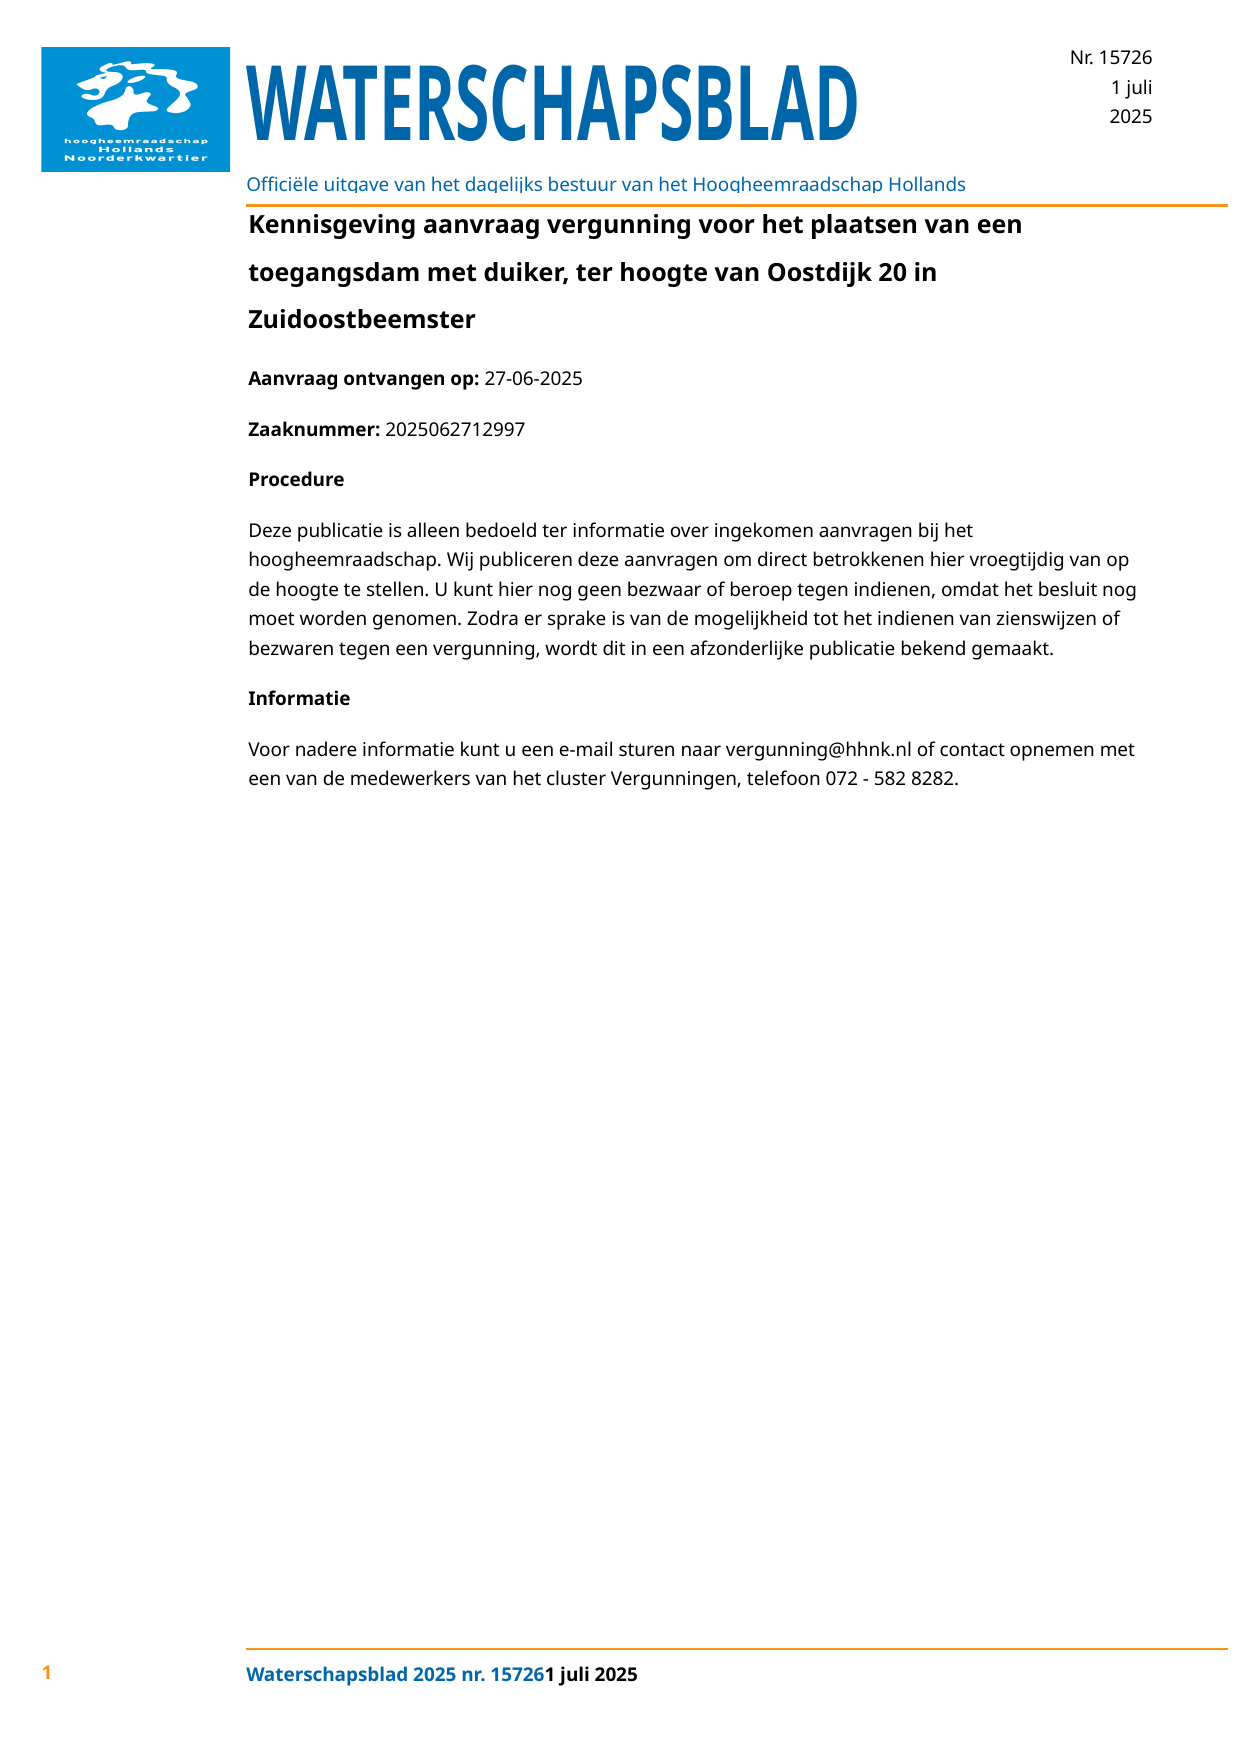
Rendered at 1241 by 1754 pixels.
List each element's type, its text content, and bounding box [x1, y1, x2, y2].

text Kennisgeving aanvraag vergunning voor het plaatsen van een toegangsdam met duiker, ter hoogte van Oostdijk 20 in Zuidoostbeemster [248, 207, 1152, 336]
text Zaaknummer: 2025062712997 [248, 416, 1152, 442]
picture [88, 87, 157, 130]
text Aanvraag ontvangen op: 27-06-2025 [248, 366, 1152, 391]
text Informatie [248, 686, 1152, 711]
text Deze publicatie is alleen bedoeld ter informatie over ingekomen aanvragen bij het hoogheemraadschap. Wij publiceren deze aanvragen om direct betrokkenen hier vroegtijdig van op de hoogte te stellen. U kunt hier nog geen bezwaar of beroep tegen indienen, omdat het besluit nog moet worden genomen. Zodra er sprake is van de mogelijkheid tot het indienen van zienswijzen of bezwaren tegen een vergunning, wordt dit in een afzonderlijke publicatie bekend gemaakt. [248, 517, 1152, 661]
picture [129, 76, 144, 82]
text Procedure [248, 466, 1152, 492]
picture [118, 62, 197, 112]
text Voor nadere informatie kunt u een e-mail sturen naar vergunning@hhnk.nl of contact opnemen met een van de medewerkers van het cluster Vergunningen, telefoon 072 - 582 8282. [248, 736, 1152, 791]
picture [78, 64, 122, 99]
